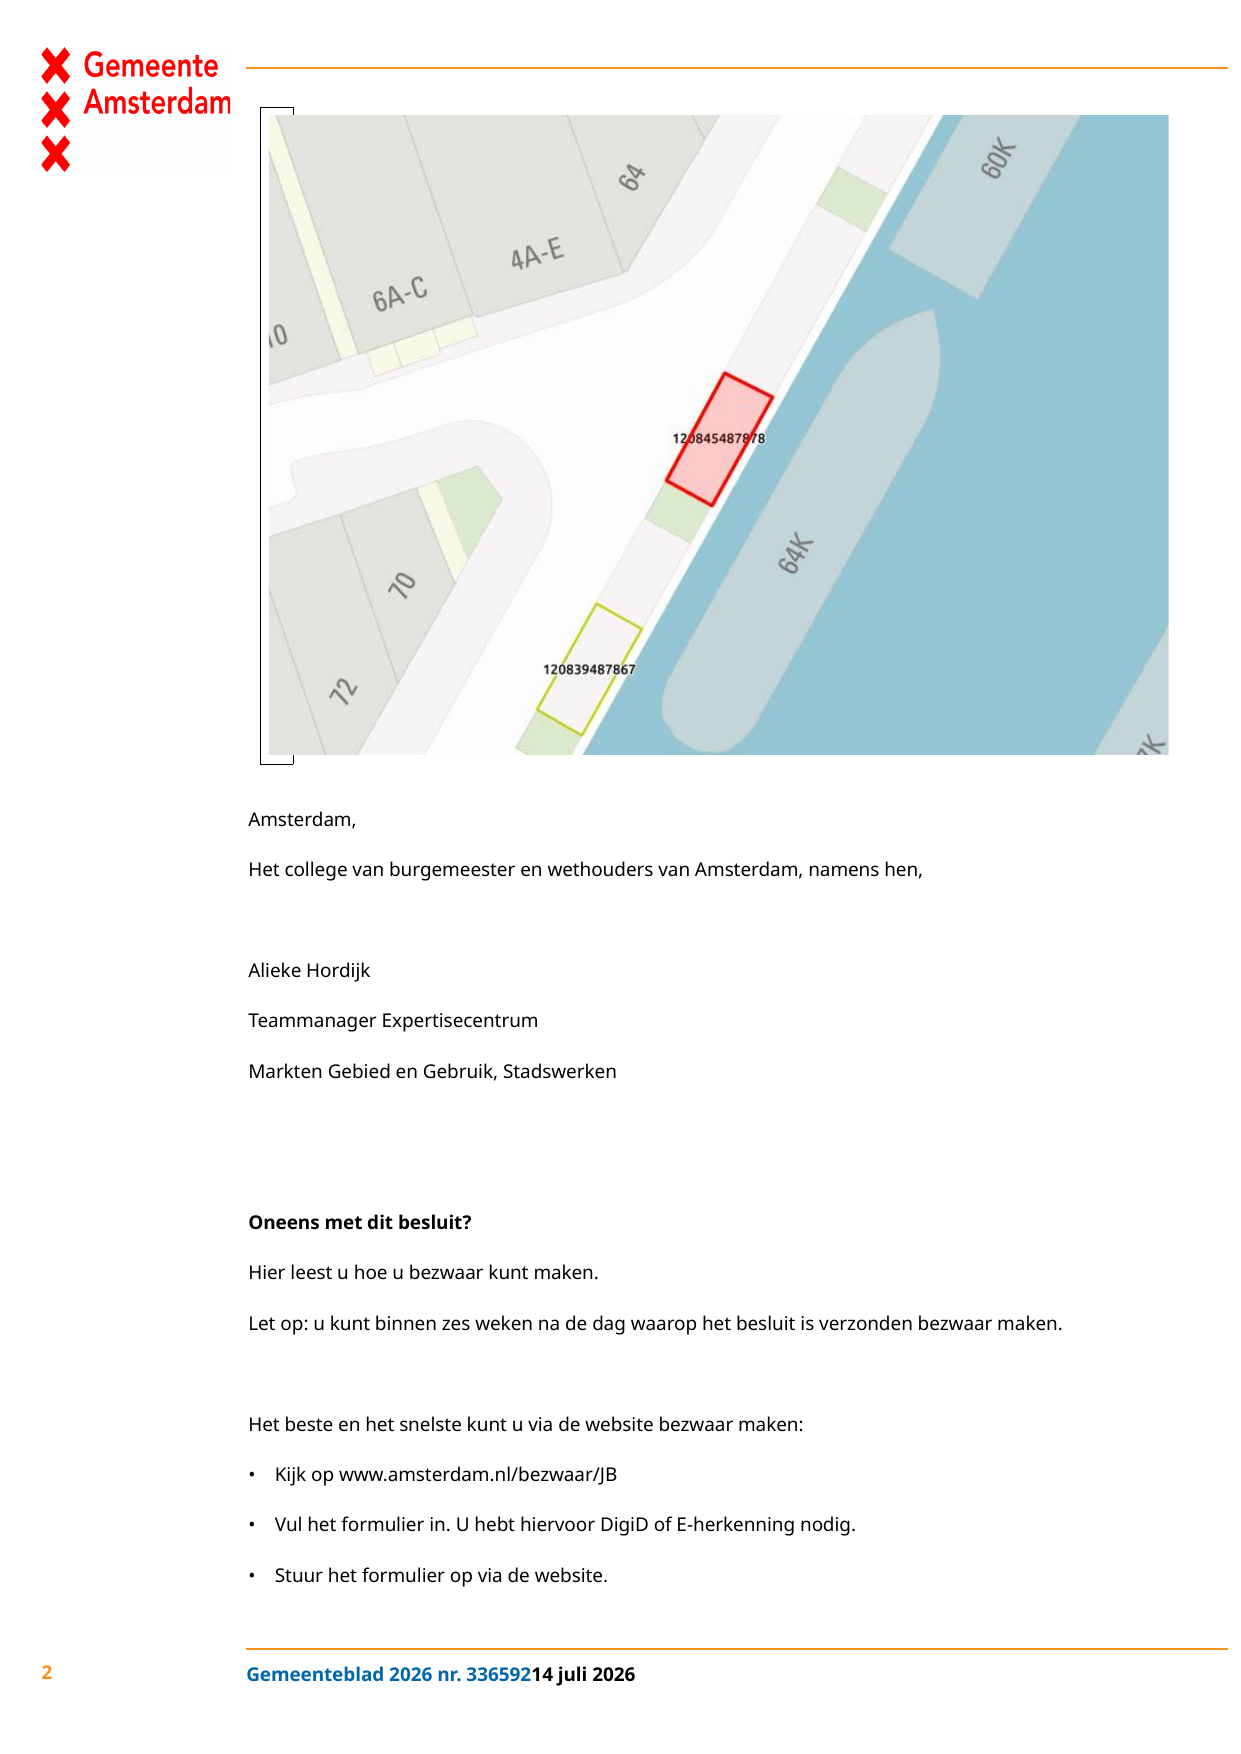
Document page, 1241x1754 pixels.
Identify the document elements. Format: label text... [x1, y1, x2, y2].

text Oneens met dit besluit? [248, 1209, 1152, 1235]
text • Stuur het formulier op via de website. [248, 1562, 1152, 1588]
text Hier leest u hoe u bezwaar kunt maken. [248, 1259, 1152, 1285]
picture [268, 115, 1169, 755]
text Let op: u kunt binnen zes weken na de dag waarop het besluit is verzonden bezwaar maken. [248, 1310, 1152, 1336]
picture [41, 47, 231, 172]
text Teammanager Expertisecentrum [248, 1007, 1152, 1033]
text • Kijk op www.amsterdam.nl/bezwaar/JB [248, 1461, 1152, 1487]
text Het beste en het snelste kunt u via de website bezwaar maken: [248, 1411, 1152, 1436]
text Het college van burgemeester en wethouders van Amsterdam, namens hen, [248, 856, 1152, 882]
text Amsterdam, [248, 806, 1152, 831]
text Markten Gebied en Gebruik, Stadswerken [248, 1058, 1152, 1083]
text Alieke Hordijk [248, 957, 1152, 983]
text • Vul het formulier in. U hebt hiervoor DigiD of E-herkenning nodig. [248, 1512, 1152, 1537]
